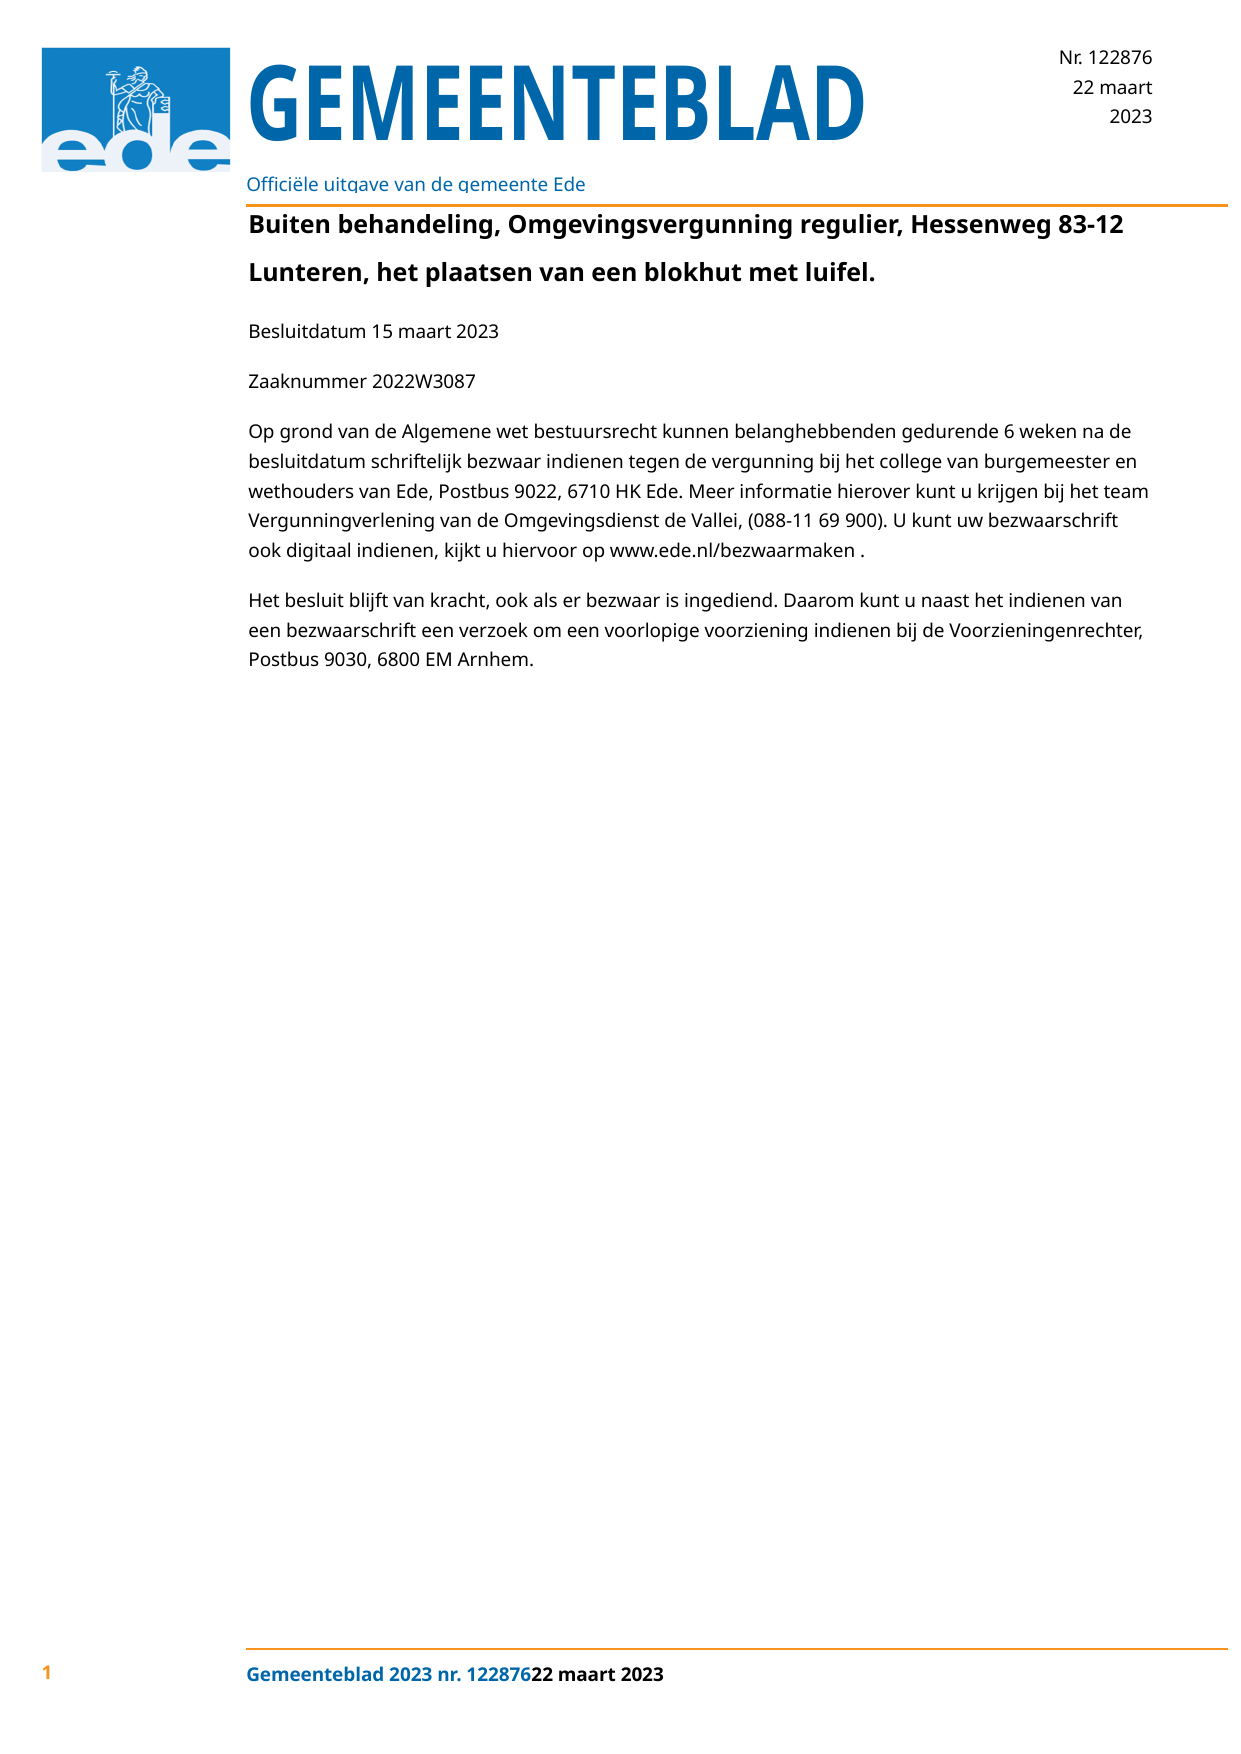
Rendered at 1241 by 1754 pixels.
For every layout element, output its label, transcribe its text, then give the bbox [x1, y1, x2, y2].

text Op grond van de Algemene wet bestuursrecht kunnen belanghebbenden gedurende 6 weken na de besluitdatum schriftelijk bezwaar indienen tegen de vergunning bij het college van burgemeester en wethouders van Ede, Postbus 9022, 6710 HK Ede. Meer informatie hierover kunt u krijgen bij het team Vergunningverlening van de Omgevingsdienst de Vallei, (088-11 69 900). U kunt uw bezwaarschrift ook digitaal indienen, kijkt u hiervoor op www.ede.nl/bezwaarmaken . [248, 419, 1152, 563]
text Zaaknummer 2022W3087 [248, 368, 1152, 394]
text Buiten behandeling, Omgevingsvergunning regulier, Hessenweg 83-12 Lunteren, het plaatsen van een blokhut met luifel. [248, 207, 1152, 288]
text Besluitdatum 15 maart 2023 [248, 318, 1152, 344]
text Het besluit blijft van kracht, ook als er bezwaar is ingediend. Daarom kunt u naast het indienen van een bezwaarschrift een verzoek om een voorlopige voorziening indienen bij de Voorzieningenrechter, Postbus 9030, 6800 EM Arnhem. [248, 587, 1152, 672]
picture [41, 47, 231, 172]
